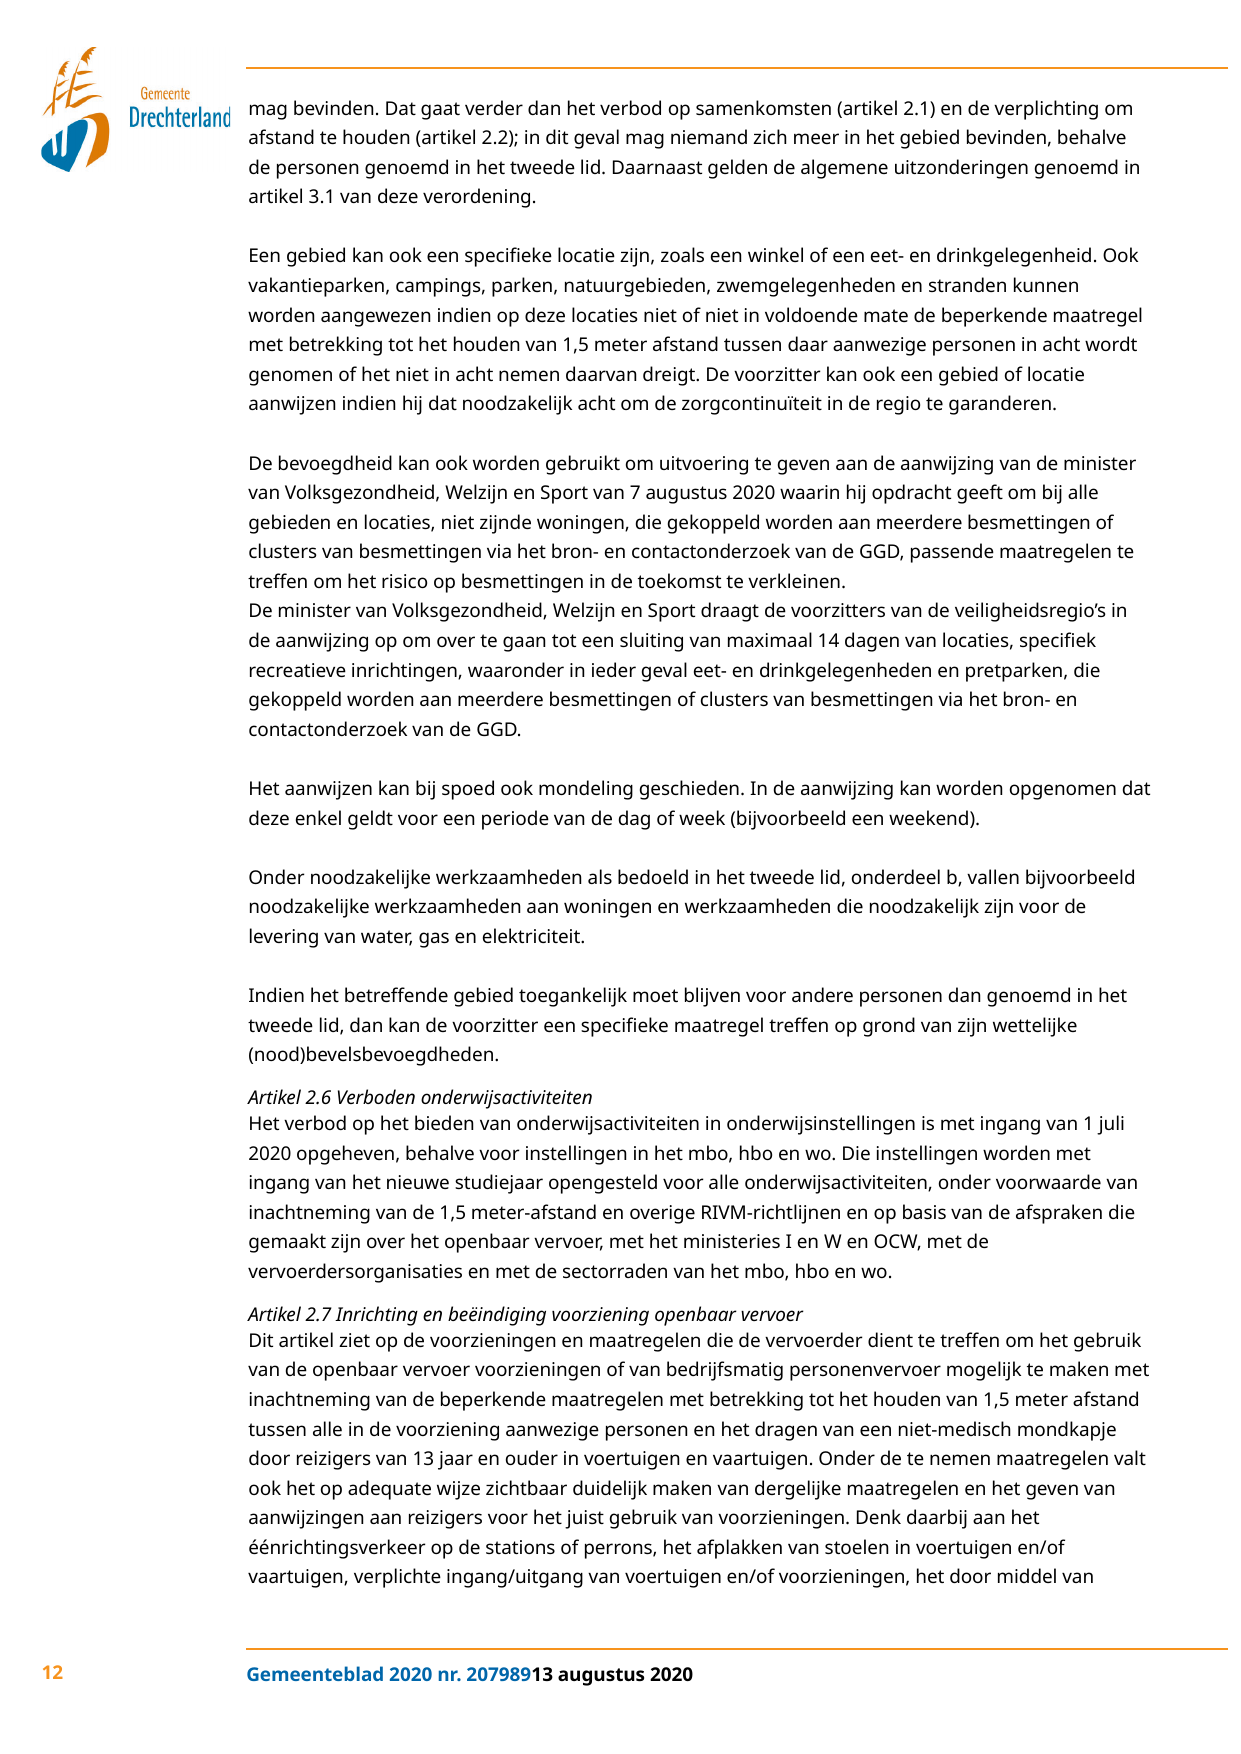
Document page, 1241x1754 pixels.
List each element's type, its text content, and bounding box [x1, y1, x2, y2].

text Artikel 2.7 Inrichting en beëindiging voorziening openbaar vervoer [248, 1301, 1152, 1327]
text mag bevinden. Dat gaat verder dan het verbod op samenkomsten (artikel 2.1) en de verplichting om afstand te houden (artikel 2.2); in dit geval mag niemand zich meer in het gebied bevinden, behalve de personen genoemd in het tweede lid. Daarnaast gelden de algemene uitzonderingen genoemd in artikel 3.1 van deze verordening. [248, 95, 1152, 209]
text Dit artikel ziet op de voorzieningen en maatregelen die de vervoerder dient te treffen om het gebruik van de openbaar vervoer voorzieningen of van bedrijfsmatig personenvervoer mogelijk te maken met inachtneming van de beperkende maatregelen met betrekking tot het houden van 1,5 meter afstand tussen alle in de voorziening aanwezige personen en het dragen van een niet-medisch mondkapje door reizigers van 13 jaar en ouder in voertuigen en vaartuigen. Onder de te nemen maatregelen valt ook het op adequate wijze zichtbaar duidelijk maken van dergelijke maatregelen en het geven van aanwijzingen aan reizigers voor het juist gebruik van voorzieningen. Denk daarbij aan het éénrichtingsverkeer op de stations of perrons, het afplakken van stoelen in voertuigen en/of vaartuigen, verplichte ingang/uitgang van voertuigen en/of voorzieningen, het door middel van [248, 1327, 1152, 1589]
text Het verbod op het bieden van onderwijsactiviteiten in onderwijsinstellingen is met ingang van 1 juli 2020 opgeheven, behalve voor instellingen in het mbo, hbo en wo. Die instellingen worden met ingang van het nieuwe studiejaar opengesteld voor alle onderwijsactiviteiten, onder voorwaarde van inachtneming van de 1,5 meter-afstand en overige RIVM-richtlijnen en op basis van de afspraken die gemaakt zijn over het openbaar vervoer, met het ministeries I en W en OCW, met de vervoerdersorganisaties en met de sectorraden van het mbo, hbo en wo. [248, 1110, 1152, 1284]
text Een gebied kan ook een specifieke locatie zijn, zoals een winkel of een eet- en drinkgelegenheid. Ook vakantieparken, campings, parken, natuurgebieden, zwemgelegenheden en stranden kunnen worden aangewezen indien op deze locaties niet of niet in voldoende mate de beperkende maatregel met betrekking tot het houden van 1,5 meter afstand tussen daar aanwezige personen in acht wordt genomen of het niet in acht nemen daarvan dreigt. De voorzitter kan ook een gebied of locatie aanwijzen indien hij dat noodzakelijk acht om de zorgcontinuïteit in de regio te garanderen. [248, 243, 1152, 416]
text De bevoegdheid kan ook worden gebruikt om uitvoering te geven aan de aanwijzing van de minister van Volksgezondheid, Welzijn en Sport van 7 augustus 2020 waarin hij opdracht geeft om bij alle gebieden en locaties, niet zijnde woningen, die gekoppeld worden aan meerdere besmettingen of clusters van besmettingen via het bron- en contactonderzoek van de GGD, passende maatregelen te treffen om het risico op besmettingen in de toekomst te verkleinen. [248, 450, 1152, 594]
picture [226, 115, 231, 124]
picture [41, 158, 64, 172]
text Indien het betreffende gebied toegankelijk moet blijven voor andere personen dan genoemd in het tweede lid, dan kan de voorzitter een specifieke maatregel treffen op grond van zijn wettelijke (nood)bevelsbevoegdheden. [248, 982, 1152, 1067]
picture [41, 47, 231, 172]
text Artikel 2.6 Verboden onderwijsactiviteiten [248, 1084, 1152, 1110]
text De minister van Volksgezondheid, Welzijn en Sport draagt de voorzitters van de veiligheidsregio’s in de aanwijzing op om over te gaan tot een sluiting van maximaal 14 dagen van locaties, specifiek recreatieve inrichtingen, waaronder in ieder geval eet- en drinkgelegenheden en pretparken, die gekoppeld worden aan meerdere besmettingen of clusters van besmettingen via het bron- en contactonderzoek van de GGD. [248, 598, 1152, 742]
text Het aanwijzen kan bij spoed ook mondeling geschieden. In de aanwijzing kan worden opgenomen dat deze enkel geldt voor een periode van de dag of week (bijvoorbeeld een weekend). [248, 775, 1152, 831]
text Onder noodzakelijke werkzaamheden als bedoeld in het tweede lid, onderdeel b, vallen bijvoorbeeld noodzakelijke werkzaamheden aan woningen en werkzaamheden die noodzakelijk zijn voor de levering van water, gas en elektriciteit. [248, 864, 1152, 949]
